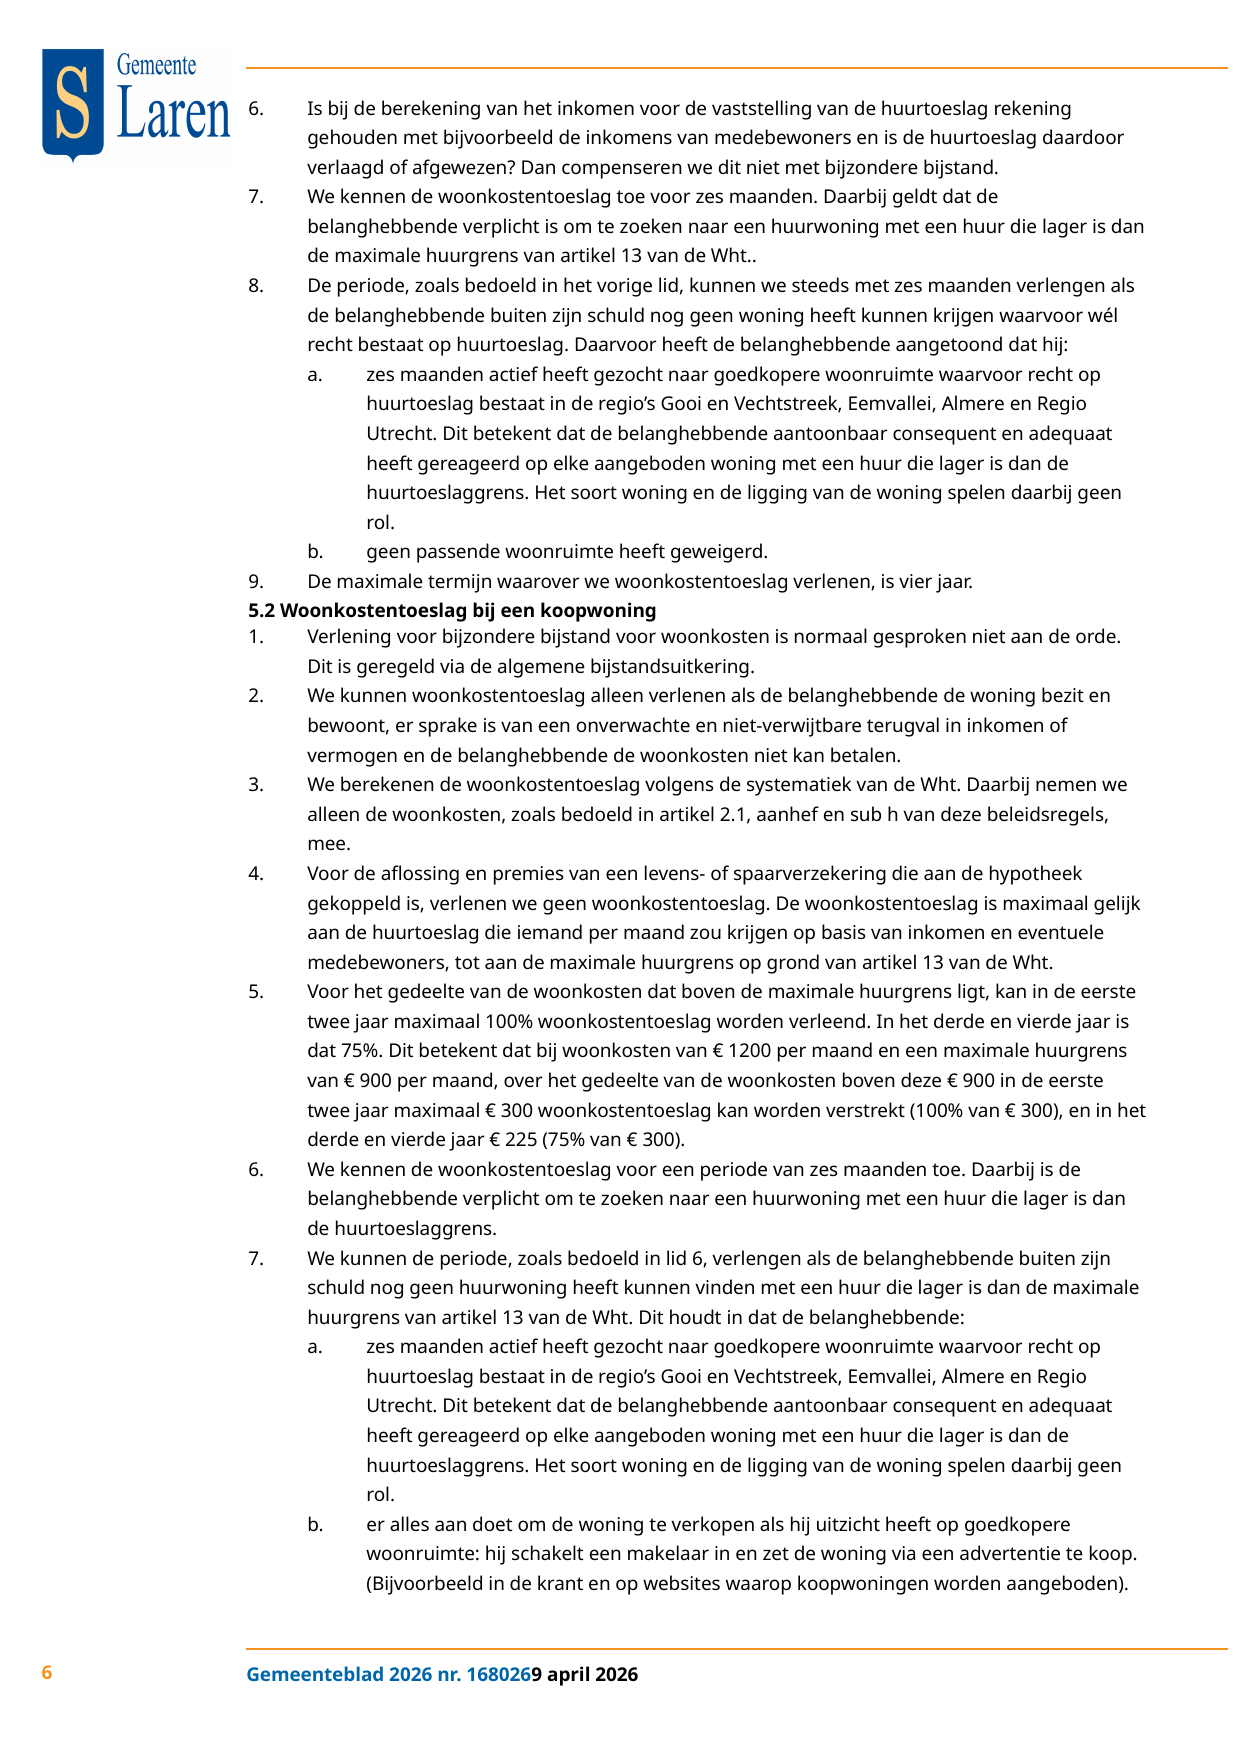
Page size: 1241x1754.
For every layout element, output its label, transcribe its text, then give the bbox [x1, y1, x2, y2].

list Verlening voor bijzondere bijstand voor woonkosten is normaal gesproken niet aan de orde. Dit is geregeld via de algemene bijstandsuitkering. [248, 623, 1152, 679]
list We kunnen woonkostentoeslag alleen verlenen als de belanghebbende de woning bezit en bewoont, er sprake is van een onverwachte en niet-verwijtbare terugval in inkomen of vermogen en de belanghebbende de woonkosten niet kan betalen. [248, 683, 1152, 767]
list We kennen de woonkostentoeslag toe voor zes maanden. Daarbij geldt dat de belanghebbende verplicht is om te zoeken naar een huurwoning met een huur die lager is dan de maximale huurgrens van artikel 13 van de Wht.. [248, 183, 1152, 268]
list zes maanden actief heeft gezocht naar goedkopere woonruimte waarvoor recht op huurtoeslag bestaat in de regio’s Gooi en Vechtstreek, Eemvallei, Almere en Regio Utrecht. Dit betekent dat de belanghebbende aantoonbaar consequent en adequaat heeft gereageerd op elke aangeboden woning met een huur die lager is dan de huurtoeslaggrens. Het soort woning en de ligging van de woning spelen daarbij geen rol. [307, 1333, 1152, 1507]
list zes maanden actief heeft gezocht naar goedkopere woonruimte waarvoor recht op huurtoeslag bestaat in de regio’s Gooi en Vechtstreek, Eemvallei, Almere en Regio Utrecht. Dit betekent dat de belanghebbende aantoonbaar consequent en adequaat heeft gereageerd op elke aangeboden woning met een huur die lager is dan de huurtoeslaggrens. Het soort woning en de ligging van de woning spelen daarbij geen rol. [307, 361, 1152, 535]
list We berekenen de woonkostentoeslag volgens de systematiek van de Wht. Daarbij nemen we alleen de woonkosten, zoals bedoeld in artikel 2.1, aanhef en sub h van deze beleidsregels, mee. [248, 771, 1152, 856]
list geen passende woonruimte heeft geweigerd. [307, 538, 1152, 564]
list We kunnen de periode, zoals bedoeld in lid 6, verlengen als de belanghebbende buiten zijn schuld nog geen huurwoning heeft kunnen vinden met een huur die lager is dan de maximale huurgrens van artikel 13 van de Wht. Dit houdt in dat de belanghebbende: [248, 1245, 1152, 1329]
list De periode, zoals bedoeld in het vorige lid, kunnen we steeds met zes maanden verlengen als de belanghebbende buiten zijn schuld nog geen woning heeft kunnen krijgen waarvoor wél recht bestaat op huurtoeslag. Daarvoor heeft de belanghebbende aangetoond dat hij: [248, 272, 1152, 357]
list Voor het gedeelte van de woonkosten dat boven de maximale huurgrens ligt, kan in de eerste twee jaar maximaal 100% woonkostentoeslag worden verleend. In het derde en vierde jaar is dat 75%. Dit betekent dat bij woonkosten van € 1200 per maand en een maximale huurgrens van € 900 per maand, over het gedeelte van de woonkosten boven deze € 900 in de eerste twee jaar maximaal € 300 woonkostentoeslag kan worden verstrekt (100% van € 300), en in het derde en vierde jaar € 225 (75% van € 300). [248, 978, 1152, 1152]
text 5.2 Woonkostentoeslag bij een koopwoning [248, 598, 1152, 623]
list Is bij de berekening van het inkomen voor de vaststelling van de huurtoeslag rekening gehouden met bijvoorbeeld de inkomens van medebewoners en is de huurtoeslag daardoor verlaagd of afgewezen? Dan compenseren we dit niet met bijzondere bijstand. [248, 95, 1152, 180]
list Voor de aflossing en premies van een levens- of spaarverzekering die aan de hypotheek gekoppeld is, verlenen we geen woonkostentoeslag. De woonkostentoeslag is maximaal gelijk aan de huurtoeslag die iemand per maand zou krijgen op basis van inkomen en eventuele medebewoners, tot aan de maximale huurgrens op grond van artikel 13 van de Wht. [248, 860, 1152, 974]
picture [41, 47, 231, 172]
list We kennen de woonkostentoeslag voor een periode van zes maanden toe. Daarbij is de belanghebbende verplicht om te zoeken naar een huurwoning met een huur die lager is dan de huurtoeslaggrens. [248, 1156, 1152, 1241]
list De maximale termijn waarover we woonkostentoeslag verlenen, is vier jaar. [248, 568, 1152, 594]
list er alles aan doet om de woning te verkopen als hij uitzicht heeft op goedkopere woonruimte: hij schakelt een makelaar in en zet de woning via een advertentie te koop. (Bijvoorbeeld in de krant en op websites waarop koopwoningen worden aangeboden). [307, 1511, 1152, 1596]
